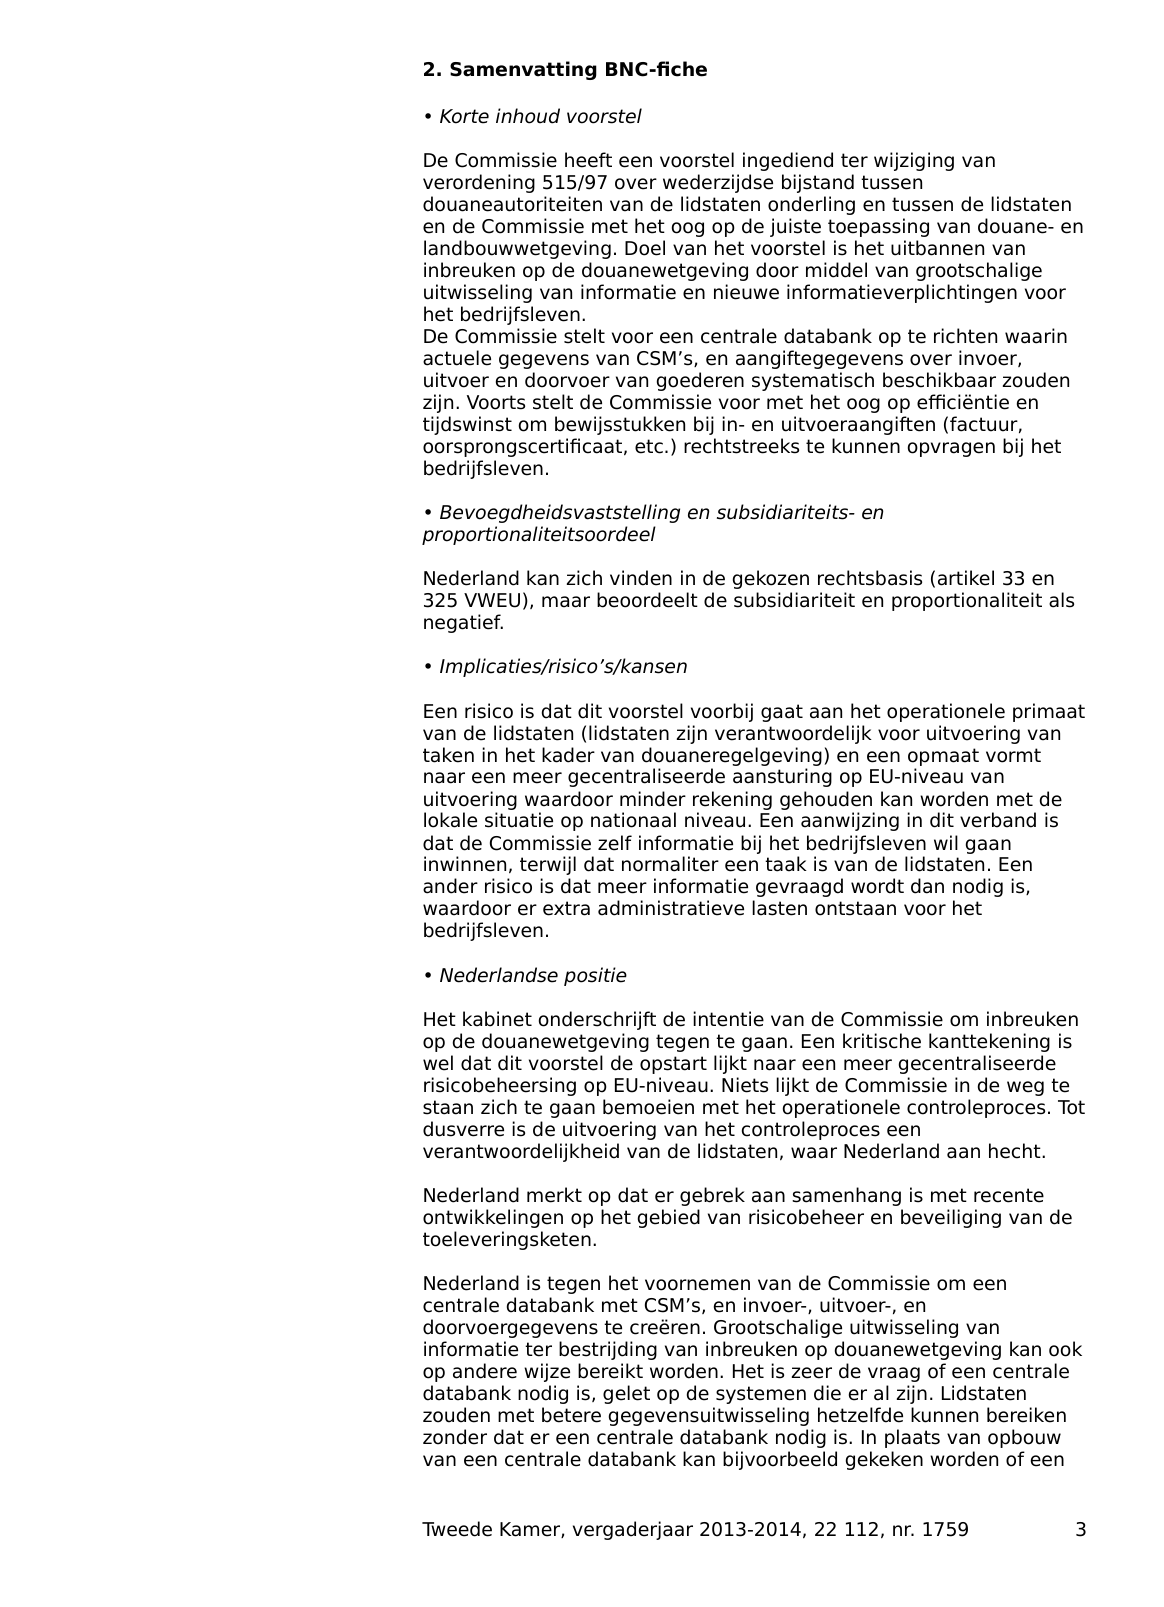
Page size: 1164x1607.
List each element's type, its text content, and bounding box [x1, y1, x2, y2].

text Nederland merkt op dat er gebrek aan samenhang is met recente ontwikkelingen op het gebied van risicobeheer en beveiliging van de toeleveringsketen. [422, 1185, 1087, 1251]
subtitle • Nederlandse positie [422, 964, 1087, 986]
text De Commissie stelt voor een centrale databank op te richten waarin actuele gegevens van CSM’s, en aangiftegegevens over invoer, uitvoer en doorvoer van goederen systematisch beschikbaar zouden zijn. Voorts stelt de Commissie voor met het oog op efficiëntie en tijdswinst om bewijsstukken bij in- en uitvoeraangiften (factuur, oorsprongscertificaat, etc.) rechtstreeks te kunnen opvragen bij het bedrijfsleven. [422, 326, 1087, 480]
text Het kabinet onderschrijft de intentie van de Commissie om inbreuken op de douanewetgeving tegen te gaan. Een kritische kanttekening is wel dat dit voorstel de opstart lijkt naar een meer gecentraliseerde risicobeheersing op EU-niveau. Niets lijkt de Commissie in de weg te staan zich te gaan bemoeien met het operationele controleproces. Tot dusverre is de uitvoering van het controleproces een verantwoordelijkheid van de lidstaten, waar Nederland aan hecht. [422, 1009, 1087, 1162]
subtitle • Bevoegdheidsvaststelling en subsidiariteits- en proportionaliteitsoordeel [422, 502, 1087, 546]
text De Commissie heeft een voorstel ingediend ter wijziging van verordening 515/97 over wederzijdse bijstand tussen douaneautoriteiten van de lidstaten onderling en tussen de lidstaten en de Commissie met het oog op de juiste toepassing van douane- en landbouwwetgeving. Doel van het voorstel is het uitbannen van inbreuken op de douanewetgeving door middel van grootschalige uitwisseling van informatie en nieuwe informatieverplichtingen voor het bedrijfsleven. [422, 150, 1087, 326]
text Een risico is dat dit voorstel voorbij gaat aan het operationele primaat van de lidstaten (lidstaten zijn verantwoordelijk voor uitvoering van taken in het kader van douaneregelgeving) en een opmaat vormt naar een meer gecentraliseerde aansturing op EU-niveau van uitvoering waardoor minder rekening gehouden kan worden met de lokale situatie op nationaal niveau. Een aanwijzing in dit verband is dat de Commissie zelf informatie bij het bedrijfsleven wil gaan inwinnen, terwijl dat normaliter een taak is van de lidstaten. Een ander risico is dat meer informatie gevraagd wordt dan nodig is, waardoor er extra administratieve lasten ontstaan voor het bedrijfsleven. [422, 701, 1087, 942]
subtitle • Implicaties/risico’s/kansen [422, 656, 1087, 678]
text Nederland kan zich vinden in de gekozen rechtsbasis (artikel 33 en 325 VWEU), maar beoordeelt de subsidiariteit en proportionaliteit als negatief. [422, 568, 1087, 634]
text Nederland is tegen het voornemen van de Commissie om een centrale databank met CSM’s, en invoer-, uitvoer-, en doorvoergegevens te creëren. Grootschalige uitwisseling van informatie ter bestrijding van inbreuken op douanewetgeving kan ook op andere wijze bereikt worden. Het is zeer de vraag of een centrale databank nodig is, gelet op de systemen die er al zijn. Lidstaten zouden met betere gegevensuitwisseling hetzelfde kunnen bereiken zonder dat er een centrale databank nodig is. In plaats van opbouw van een centrale databank kan bijvoorbeeld gekeken worden of een [422, 1273, 1087, 1471]
subtitle 2. Samenvatting BNC-fiche [422, 59, 1087, 81]
subtitle • Korte inhoud voorstel [422, 106, 1087, 128]
